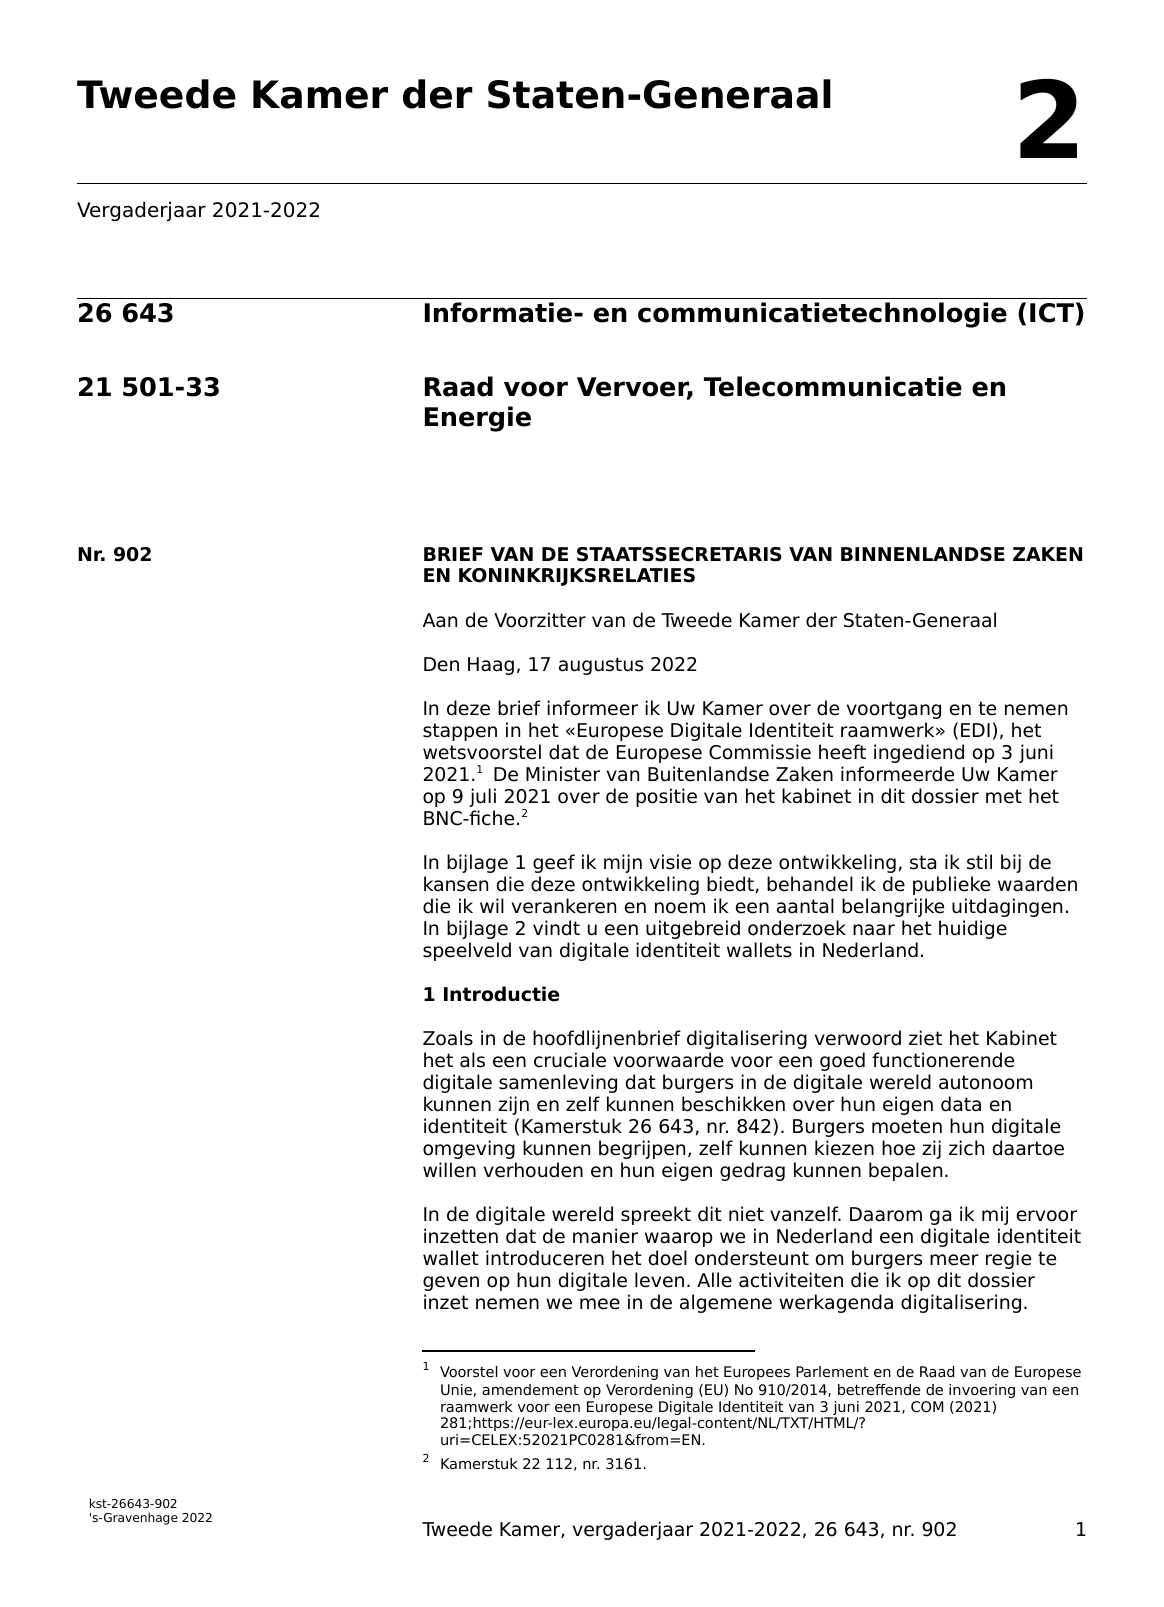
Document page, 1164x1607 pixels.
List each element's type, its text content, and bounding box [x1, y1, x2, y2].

table_header 2 [886, 59, 1087, 183]
subtitle 1 Introductie [422, 984, 1087, 1006]
text Aan de Voorzitter van de Tweede Kamer der Staten-Generaal [422, 609, 1087, 632]
text 's-Gravenhage 2022 [88, 1511, 323, 1525]
text In deze brief informeer ik Uw Kamer over de voortgang en te nemen stappen in het «Europese Digitale Identiteit raamwerk» (EDI), het wetsvoorstel dat de Europese Commissie heeft ingediend op 3 juni 2021. De Minister van Buitenlandse Zaken informeerde Uw Kamer op 9 juli 2021 over de positie van het kabinet in dit dossier met het BNC-fiche. [422, 698, 1087, 830]
table_cell Vergaderjaar 2021-2022 [77, 184, 1087, 298]
text In bijlage 1 geef ik mijn visie op deze ontwikkeling, sta ik stil bij de kansen die deze ontwikkeling biedt, behandel ik de publieke waarden die ik wil verankeren en noem ik een aantal belangrijke uitdagingen. In bijlage 2 vindt u een uitgebreid onderzoek naar het huidige speelveld van digitale identiteit wallets in Nederland. [422, 852, 1087, 962]
text kst-26643-902 [88, 1497, 323, 1511]
text Voorstel voor een Verordening van het Europees Parlement en de Raad van de Europese Unie, amendement op Verordening (EU) No 910/2014, betreffende de invoering van een raamwerk voor een Europese Digitale Identiteit van 3 juni 2021, COM (2021) 281;https://eur-lex.europa.eu/legal-content/NL/TXT/HTML/?uri=CELEX:52021PC0281&from=EN. [422, 1360, 1087, 1449]
subtitle Nr. 902 BRIEF VAN DE STAATSSECRETARIS VAN BINNENLANDSE ZAKEN EN KONINKRIJKSRELATIES [77, 543, 1087, 587]
text Den Haag, 17 augustus 2022 [422, 654, 1087, 676]
text Kamerstuk 22 112, nr. 3161. [422, 1452, 1087, 1474]
subtitle 26 643 Informatie- en communicatietechnologie (ICT) [77, 299, 1087, 329]
text Zoals in de hoofdlijnenbrief digitalisering verwoord ziet het Kabinet het als een cruciale voorwaarde voor een goed functionerende digitale samenleving dat burgers in de digitale wereld autonoom kunnen zijn en zelf kunnen beschikken over hun eigen data en identiteit (Kamerstuk 26 643, nr. 842). Burgers moeten hun digitale omgeving kunnen begrijpen, zelf kunnen kiezen hoe zij zich daartoe willen verhouden en hun eigen gedrag kunnen bepalen. [422, 1028, 1087, 1182]
table_header Tweede Kamer der Staten-Generaal [77, 59, 886, 183]
text In de digitale wereld spreekt dit niet vanzelf. Daarom ga ik mij ervoor inzetten dat de manier waarop we in Nederland een digitale identiteit wallet introduceren het doel ondersteunt om burgers meer regie te geven op hun digitale leven. Alle activiteiten die ik op dit dossier inzet nemen we mee in de algemene werkagenda digitalisering. [422, 1204, 1087, 1314]
subtitle 21 501-33 Raad voor Vervoer, Telecommunicatie en Energie [77, 373, 1087, 432]
